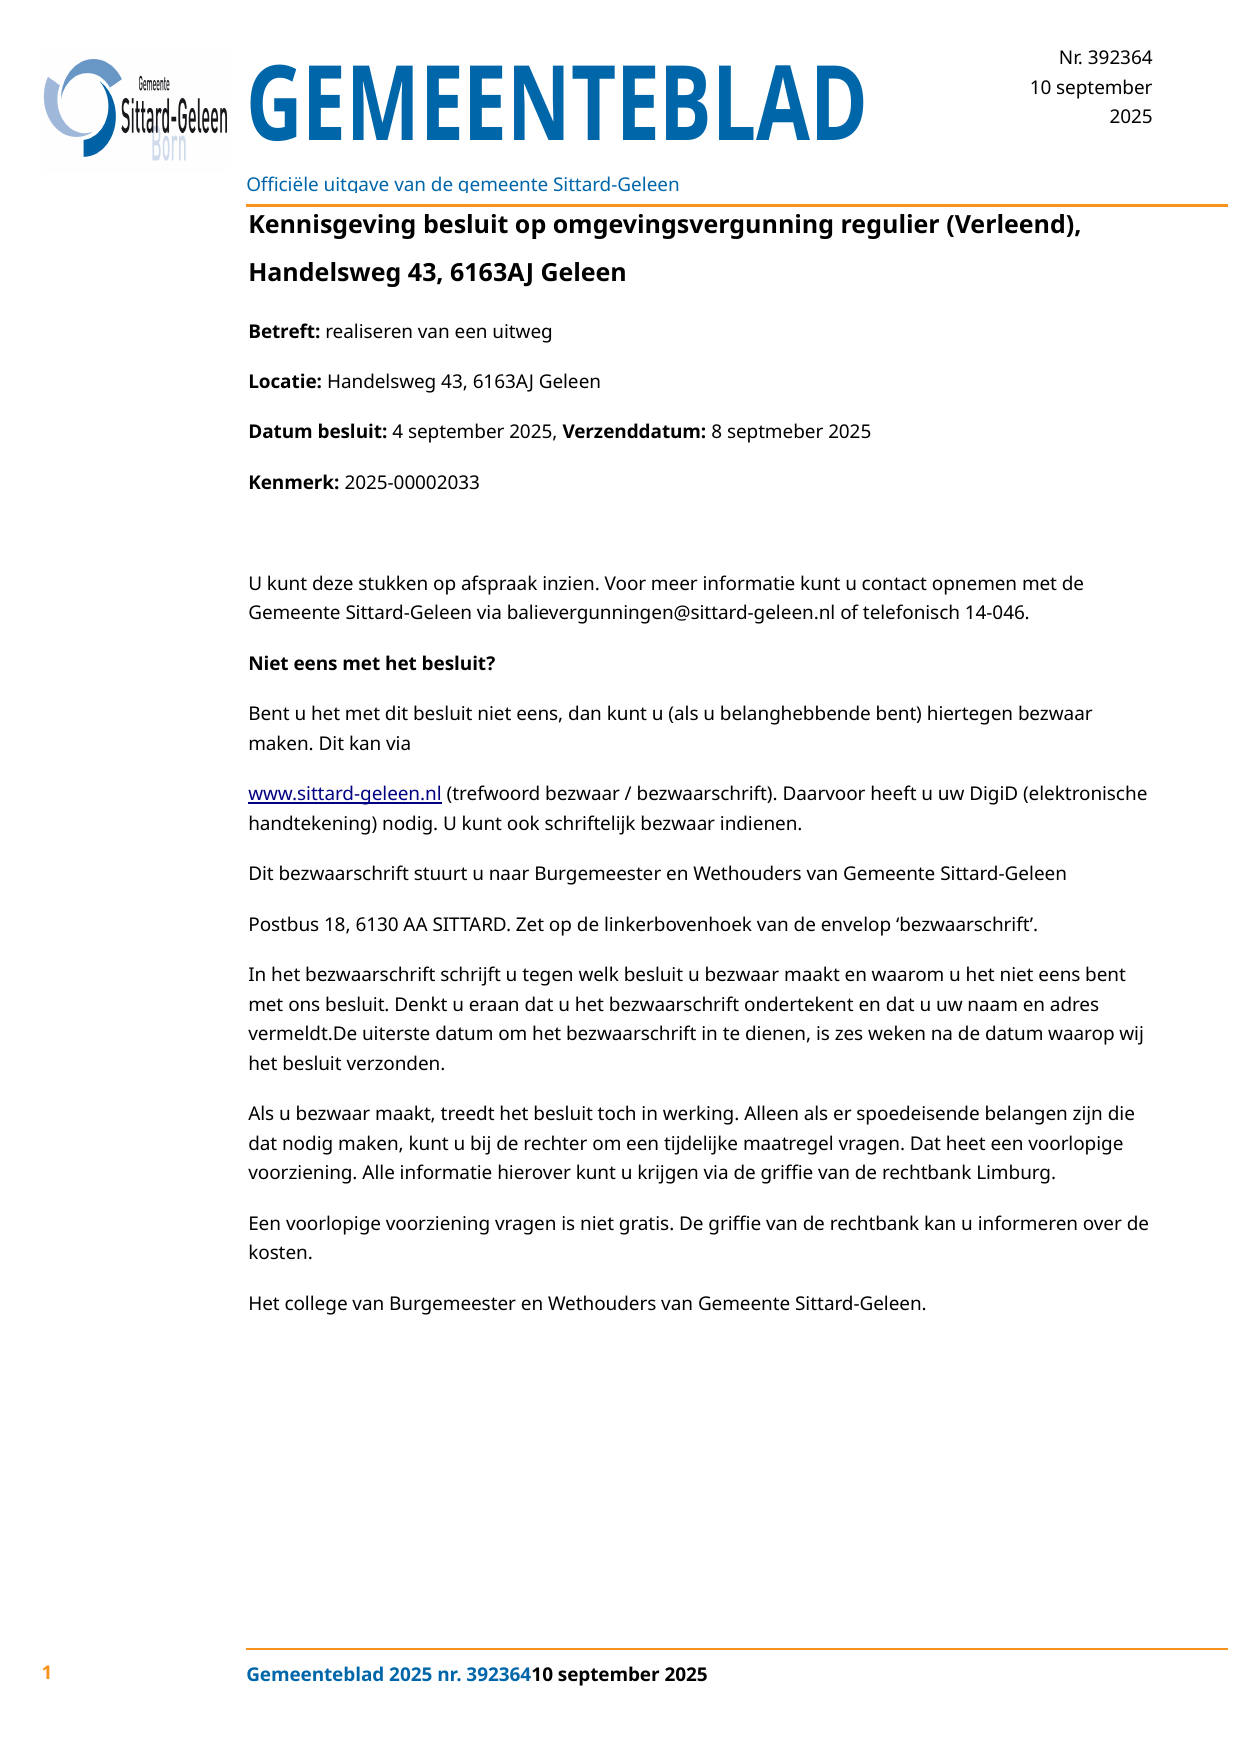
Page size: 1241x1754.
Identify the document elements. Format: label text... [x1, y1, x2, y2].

text In het bezwaarschrift schrijft u tegen welk besluit u bezwaar maakt en waarom u het niet eens bent met ons besluit. Denkt u eraan dat u het bezwaarschrift ondertekent en dat u uw naam en adres vermeldt.De uiterste datum om het bezwaarschrift in te dienen, is zes weken na de datum waarop wij het besluit verzonden. [248, 961, 1152, 1076]
text U kunt deze stukken op afspraak inzien. Voor meer informatie kunt u contact opnemen met de Gemeente Sittard-Geleen via balievergunningen@sittard-geleen.nl of telefonisch 14-046. [248, 570, 1152, 625]
text Een voorlopige voorziening vragen is niet gratis. De griffie van de rechtbank kan u informeren over de kosten. [248, 1210, 1152, 1265]
text Bent u het met dit besluit niet eens, dan kunt u (als u belanghebbende bent) hiertegen bezwaar maken. Dit kan via [248, 700, 1152, 756]
text www.sittard-geleen.nl (trefwoord bezwaar / bezwaarschrift). Daarvoor heeft u uw DigiD (elektronische handtekening) nodig. U kunt ook schriftelijk bezwaar indienen. [248, 780, 1152, 836]
text Als u bezwaar maakt, treedt het besluit toch in werking. Alleen als er spoedeisende belangen zijn die dat nodig maken, kunt u bij de rechter om een tijdelijke maatregel vragen. Dat heet een voorlopige voorziening. Alle informatie hierover kunt u krijgen via de griffie van de rechtbank Limburg. [248, 1100, 1152, 1185]
text Dit bezwaarschrift stuurt u naar Burgemeester en Wethouders van Gemeente Sittard-Geleen [248, 860, 1152, 886]
text Datum besluit: 4 september 2025, Verzenddatum: 8 septmeber 2025 [248, 419, 1152, 444]
text Betreft: realiseren van een uitweg [248, 318, 1152, 344]
text Kenmerk: 2025-00002033 [248, 469, 1152, 495]
text Het college van Burgemeester en Wethouders van Gemeente Sittard-Geleen. [248, 1290, 1152, 1316]
text Postbus 18, 6130 AA SITTARD. Zet op de linkerbovenhoek van de envelop ‘bezwaarschrift’. [248, 911, 1152, 937]
text Kennisgeving besluit op omgevingsvergunning regulier (Verleend), Handelsweg 43, 6163AJ Geleen [248, 207, 1152, 288]
text Niet eens met het besluit? [248, 650, 1152, 676]
picture [41, 47, 231, 172]
text Locatie: Handelsweg 43, 6163AJ Geleen [248, 368, 1152, 394]
